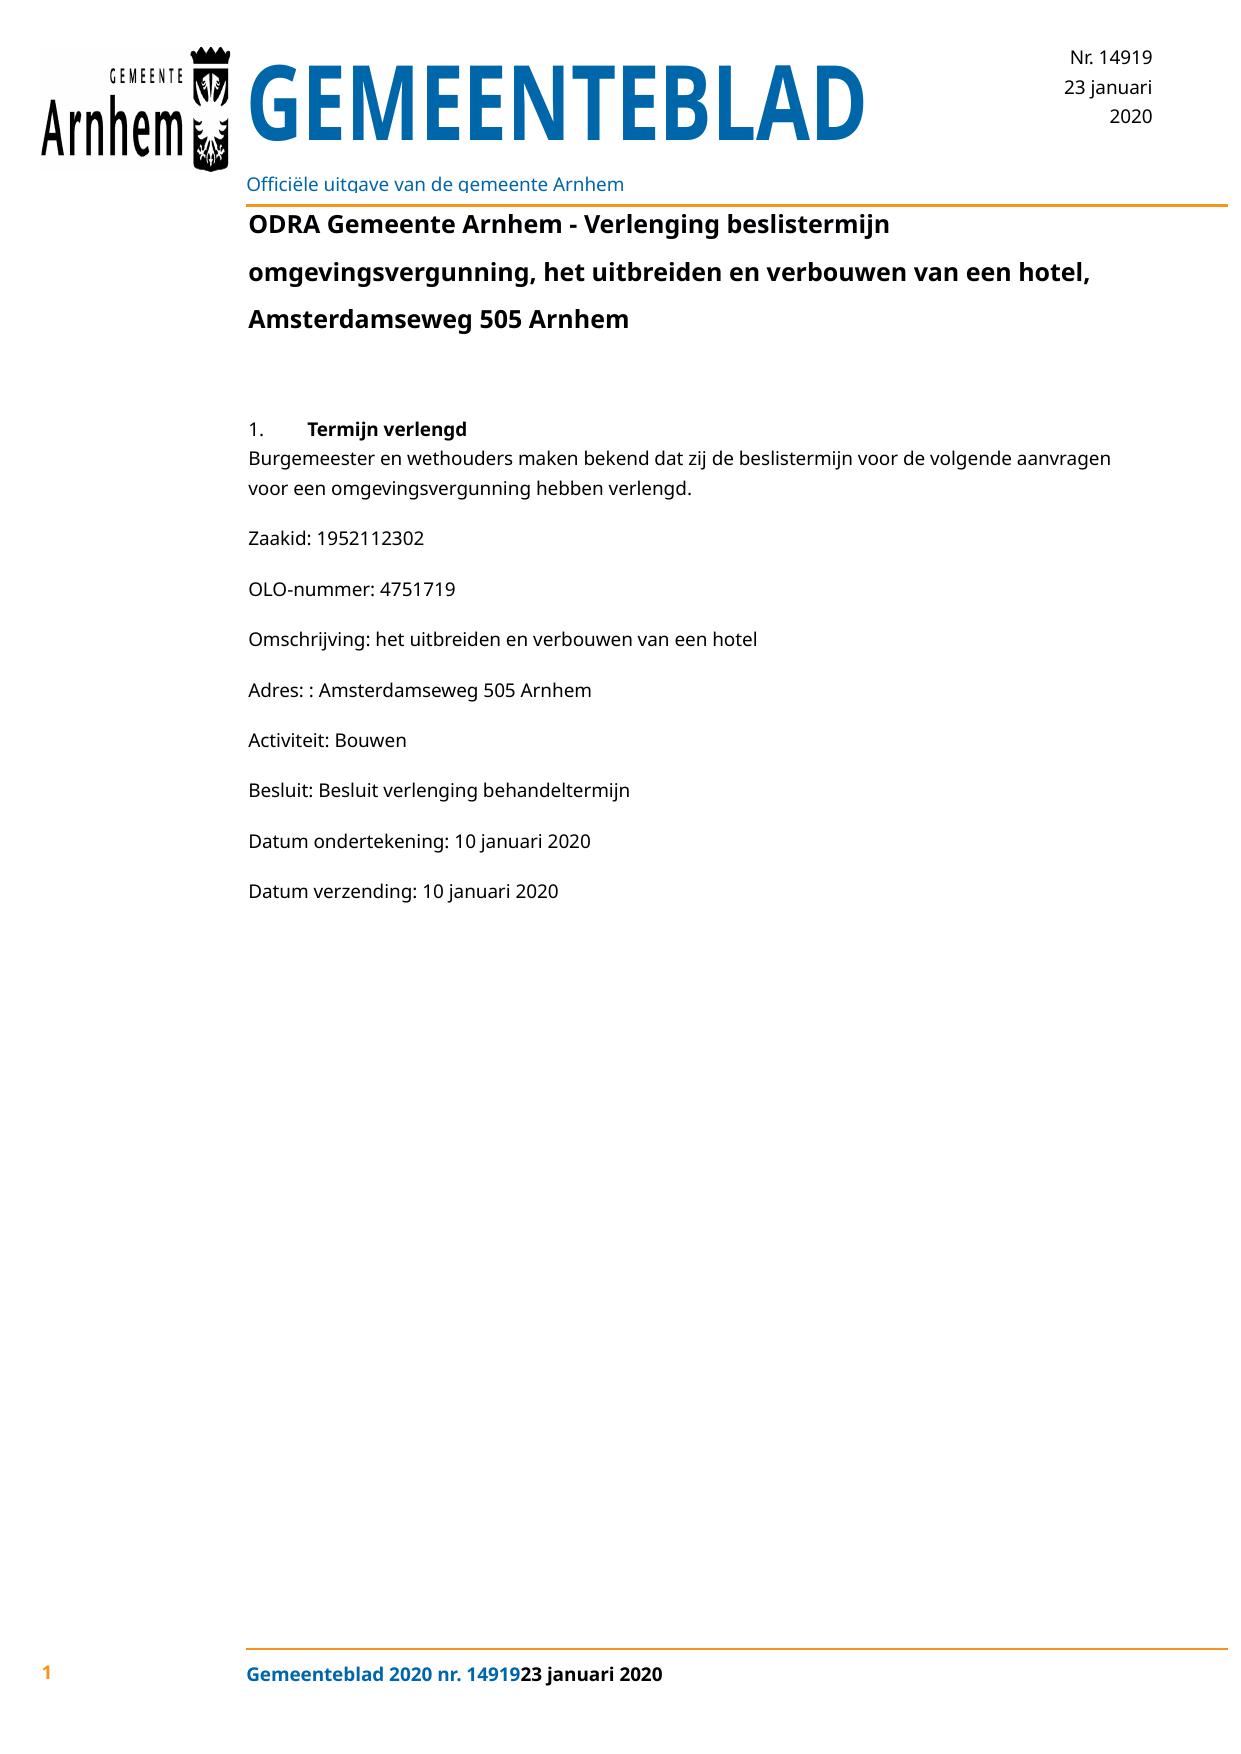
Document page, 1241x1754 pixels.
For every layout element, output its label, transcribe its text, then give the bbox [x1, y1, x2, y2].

text Zaakid: 1952112302 [248, 526, 1152, 551]
text Activiteit: Bouwen [248, 727, 1152, 753]
text OLO-nummer: 4751719 [248, 576, 1152, 602]
text Omschrijving: het uitbreiden en verbouwen van een hotel [248, 626, 1152, 652]
picture [41, 47, 231, 172]
text Datum ondertekening: 10 januari 2020 [248, 828, 1152, 854]
text Adres: : Amsterdamseweg 505 Arnhem [248, 677, 1152, 702]
text Besluit: Besluit verlenging behandeltermijn [248, 778, 1152, 803]
text ODRA Gemeente Arnhem - Verlenging beslistermijn omgevingsvergunning, het uitbreiden en verbouwen van een hotel, Amsterdamseweg 505 Arnhem [248, 207, 1152, 336]
list Termijn verlengd [248, 416, 1152, 442]
text Datum verzending: 10 januari 2020 [248, 878, 1152, 904]
text Burgemeester en wethouders maken bekend dat zij de beslistermijn voor de volgende aanvragen voor een omgevingsvergunning hebben verlengd. [248, 446, 1152, 501]
